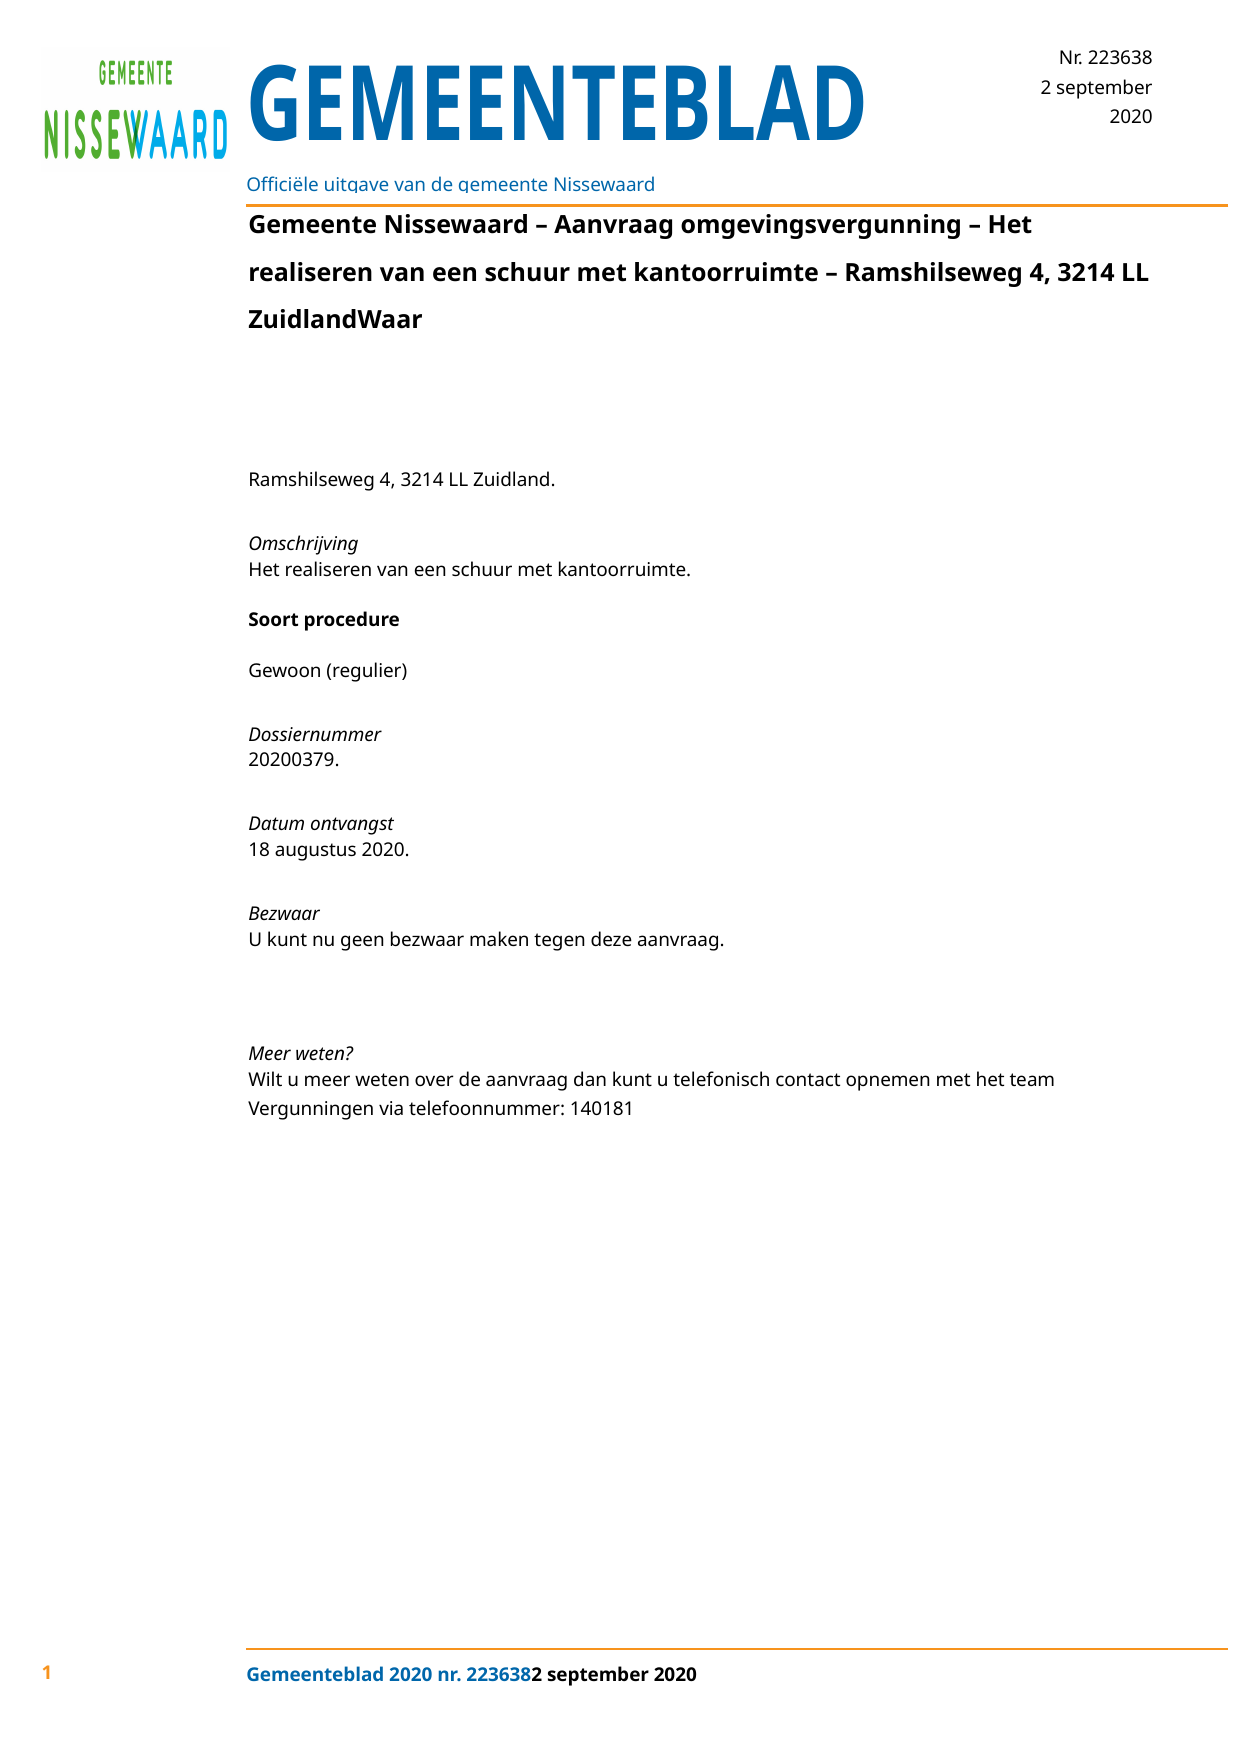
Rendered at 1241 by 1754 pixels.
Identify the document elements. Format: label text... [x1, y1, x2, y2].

text Gemeente Nissewaard – Aanvraag omgevingsvergunning – Het realiseren van een schuur met kantoorruimte – Ramshilseweg 4, 3214 LL ZuidlandWaar [248, 207, 1152, 336]
text Soort procedure [248, 606, 1152, 632]
text Dossiernummer [248, 721, 1152, 747]
text 18 augustus 2020. [248, 836, 1152, 862]
text Datum ontvangst [248, 811, 1152, 836]
text Het realiseren van een schuur met kantoorruimte. [248, 556, 1152, 582]
text Gewoon (regulier) [248, 657, 1152, 683]
text Omschrijving [248, 530, 1152, 556]
text U kunt nu geen bezwaar maken tegen deze aanvraag. [248, 926, 1152, 952]
text Wilt u meer weten over de aanvraag dan kunt u telefonisch contact opnemen met het team Vergunningen via telefoonnummer: 140181 [248, 1066, 1152, 1121]
picture [41, 47, 231, 172]
text Ramshilseweg 4, 3214 LL Zuidland. [248, 466, 1152, 492]
text 20200379. [248, 747, 1152, 772]
text Meer weten? [248, 1040, 1152, 1066]
text Bezwaar [248, 900, 1152, 926]
